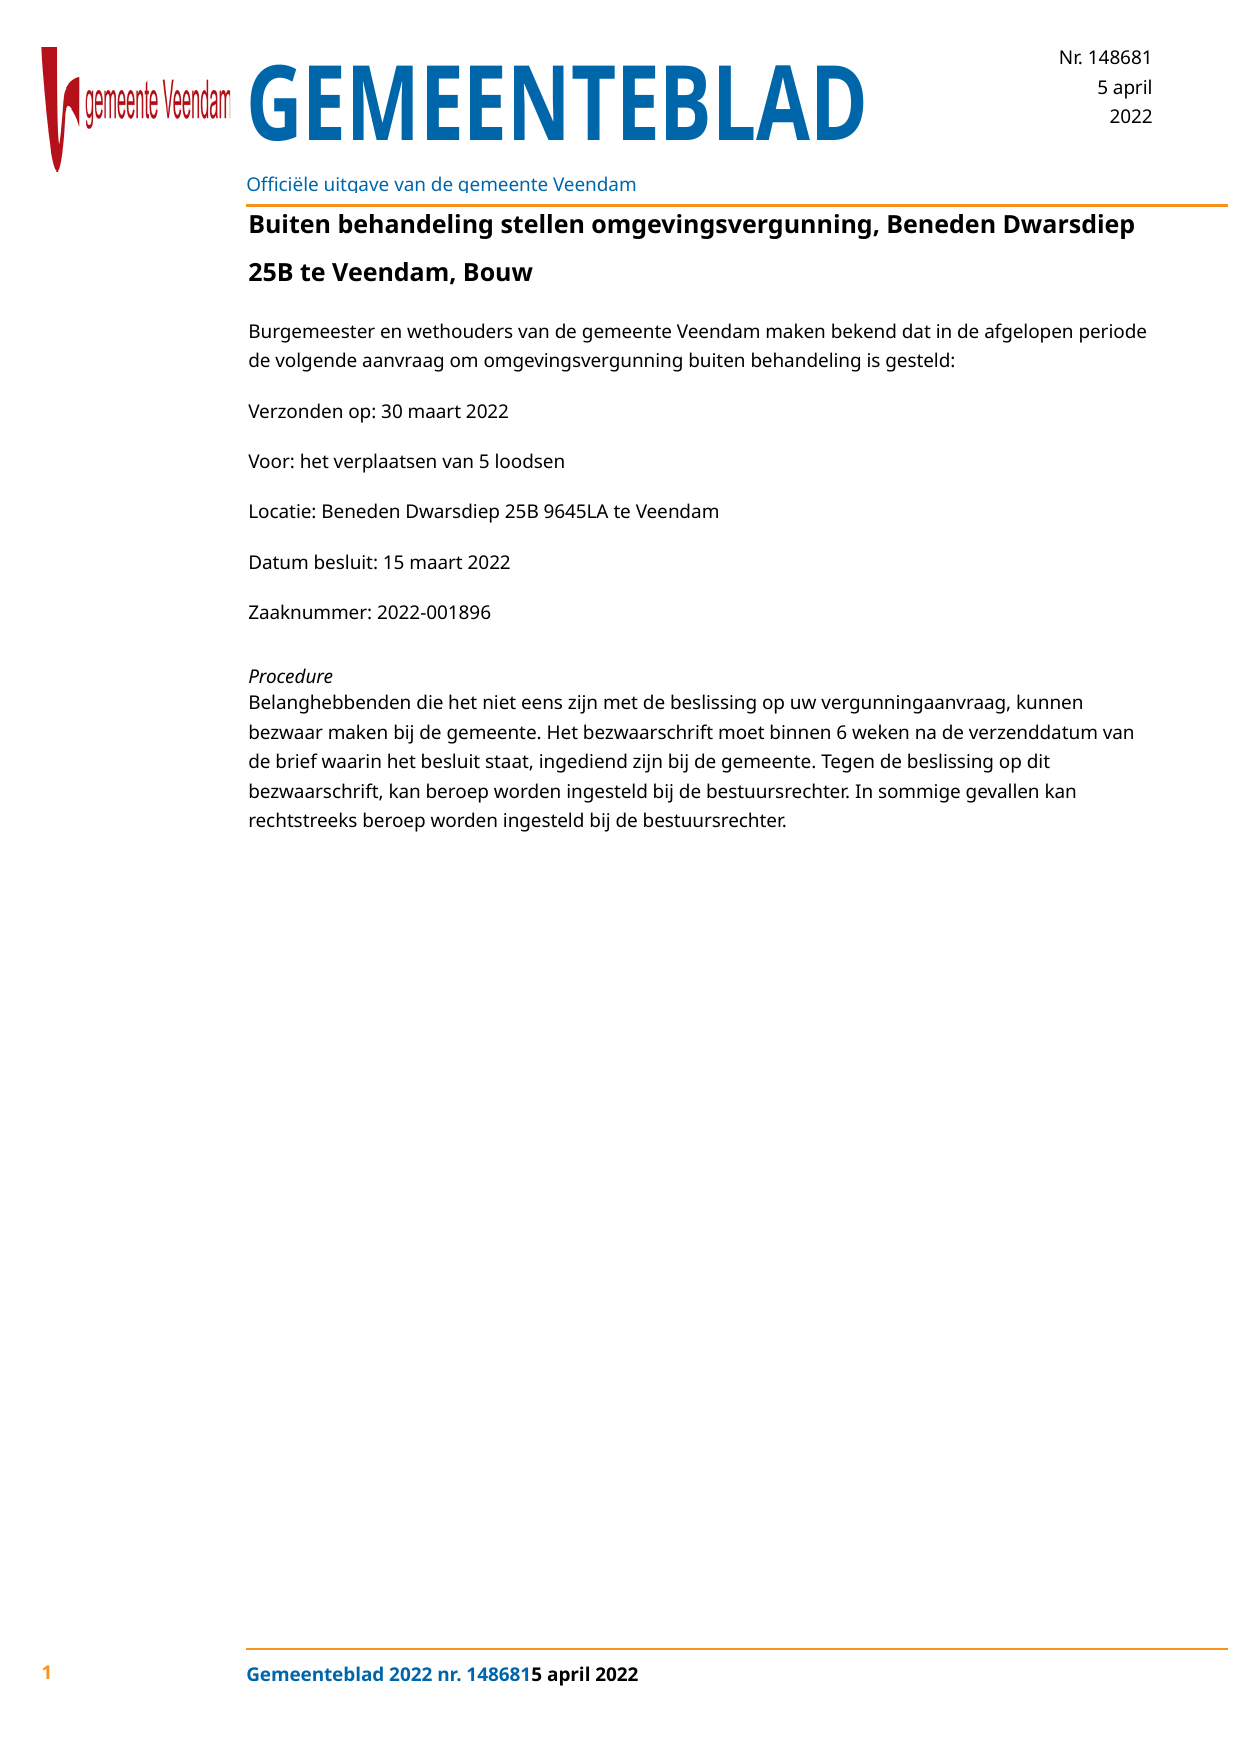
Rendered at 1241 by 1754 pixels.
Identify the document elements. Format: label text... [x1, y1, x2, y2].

picture [41, 47, 231, 172]
text Procedure [248, 663, 1152, 689]
text Locatie: Beneden Dwarsdiep 25B 9645LA te Veendam [248, 499, 1152, 524]
text Buiten behandeling stellen omgevingsvergunning, Beneden Dwarsdiep 25B te Veendam, Bouw [248, 207, 1152, 288]
text Zaaknummer: 2022-001896 [248, 599, 1152, 625]
text Belanghebbenden die het niet eens zijn met de beslissing op uw vergunningaanvraag, kunnen bezwaar maken bij de gemeente. Het bezwaarschrift moet binnen 6 weken na de verzenddatum van de brief waarin het besluit staat, ingediend zijn bij de gemeente. Tegen de beslissing op dit bezwaarschrift, kan beroep worden ingesteld bij de bestuursrechter. In sommige gevallen kan rechtstreeks beroep worden ingesteld bij de bestuursrechter. [248, 689, 1152, 833]
text Datum besluit: 15 maart 2022 [248, 549, 1152, 575]
text Verzonden op: 30 maart 2022 [248, 398, 1152, 424]
text Burgemeester en wethouders van de gemeente Veendam maken bekend dat in de afgelopen periode de volgende aanvraag om omgevingsvergunning buiten behandeling is gesteld: [248, 318, 1152, 373]
text Voor: het verplaatsen van 5 loodsen [248, 448, 1152, 474]
